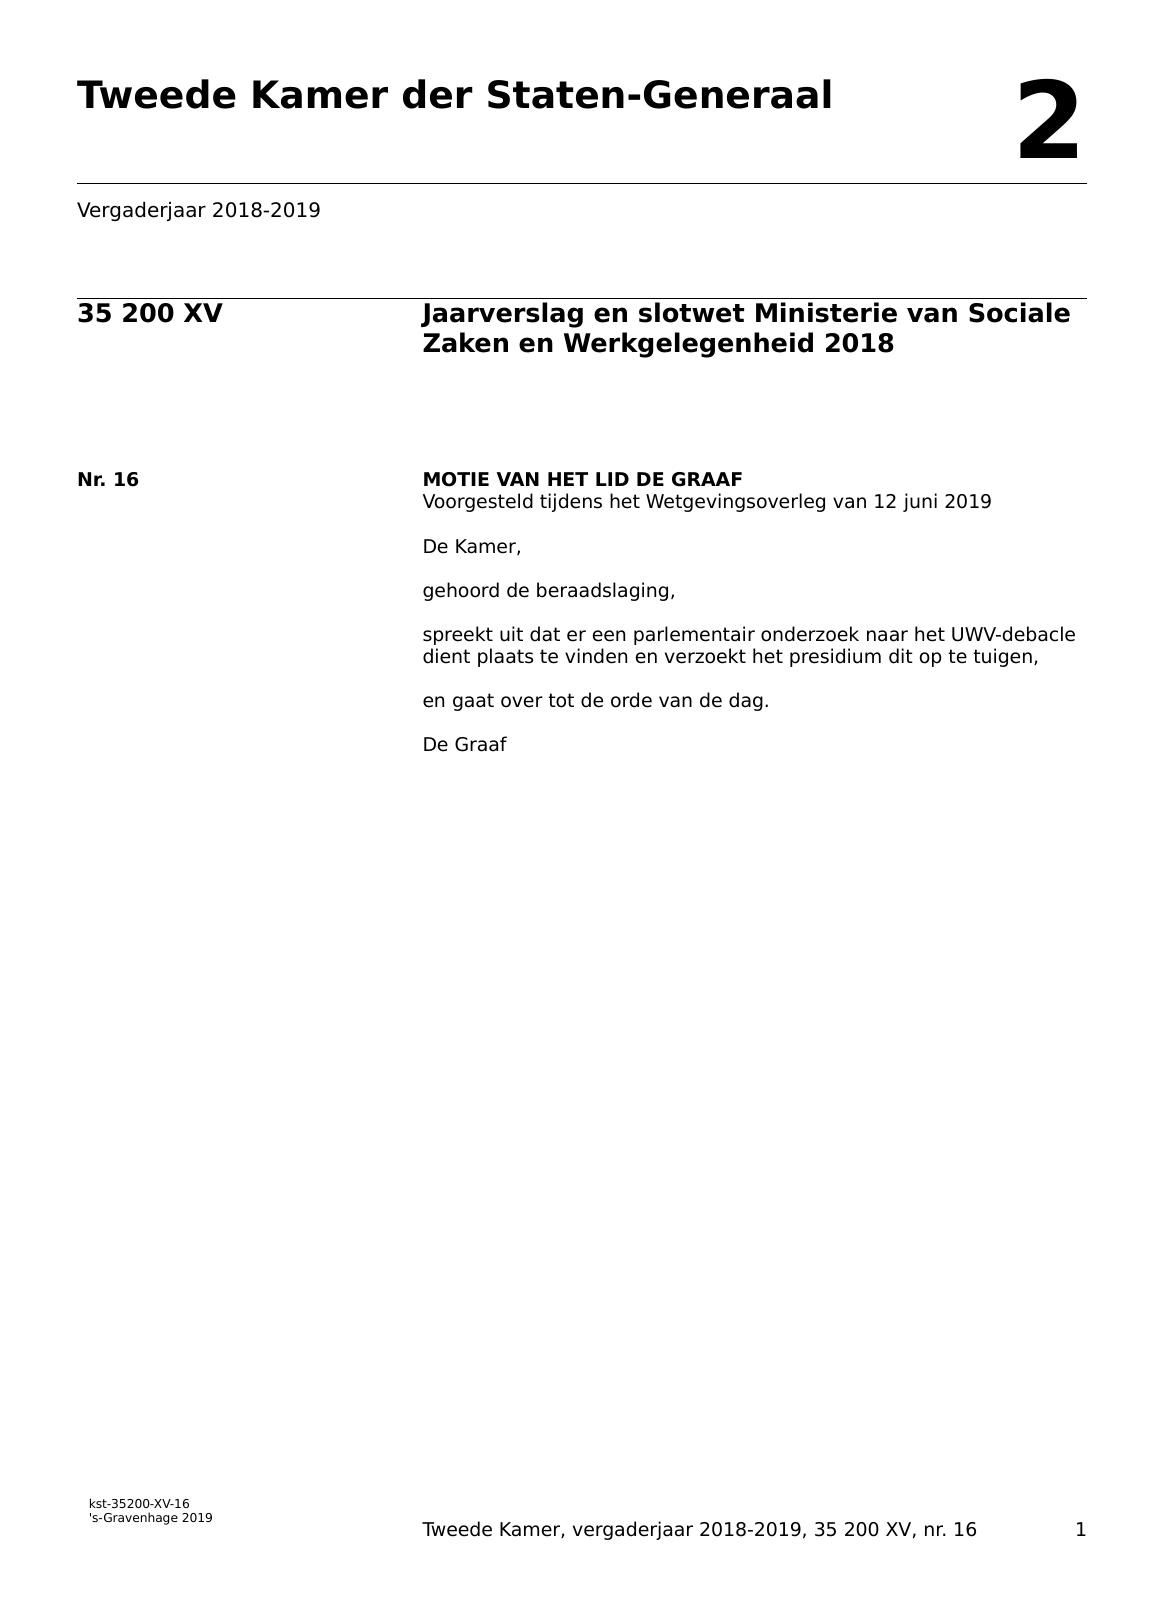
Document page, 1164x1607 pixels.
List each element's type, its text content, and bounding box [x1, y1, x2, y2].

text Voorgesteld tijdens het Wetgevingsoverleg van 12 juni 2019 [422, 491, 1087, 513]
text De Graaf [422, 734, 1087, 756]
text spreekt uit dat er een parlementair onderzoek naar het UWV-debacle dient plaats te vinden en verzoekt het presidium dit op te tuigen, [422, 624, 1087, 668]
text De Kamer, [422, 536, 1087, 557]
subtitle Nr. 16 MOTIE VAN HET LID DE GRAAF [77, 469, 1087, 491]
table_cell Vergaderjaar 2018-2019 [77, 184, 1087, 298]
table_header 2 [886, 59, 1087, 183]
text kst-35200-XV-16 [88, 1497, 323, 1511]
text en gaat over tot de orde van de dag. [422, 690, 1087, 712]
text gehoord de beraadslaging, [422, 580, 1087, 602]
text 's-Gravenhage 2019 [88, 1511, 323, 1525]
subtitle 35 200 XV Jaarverslag en slotwet Ministerie van Sociale Zaken en Werkgelegenheid 2018 [77, 299, 1087, 358]
table_header Tweede Kamer der Staten-Generaal [77, 59, 886, 183]
